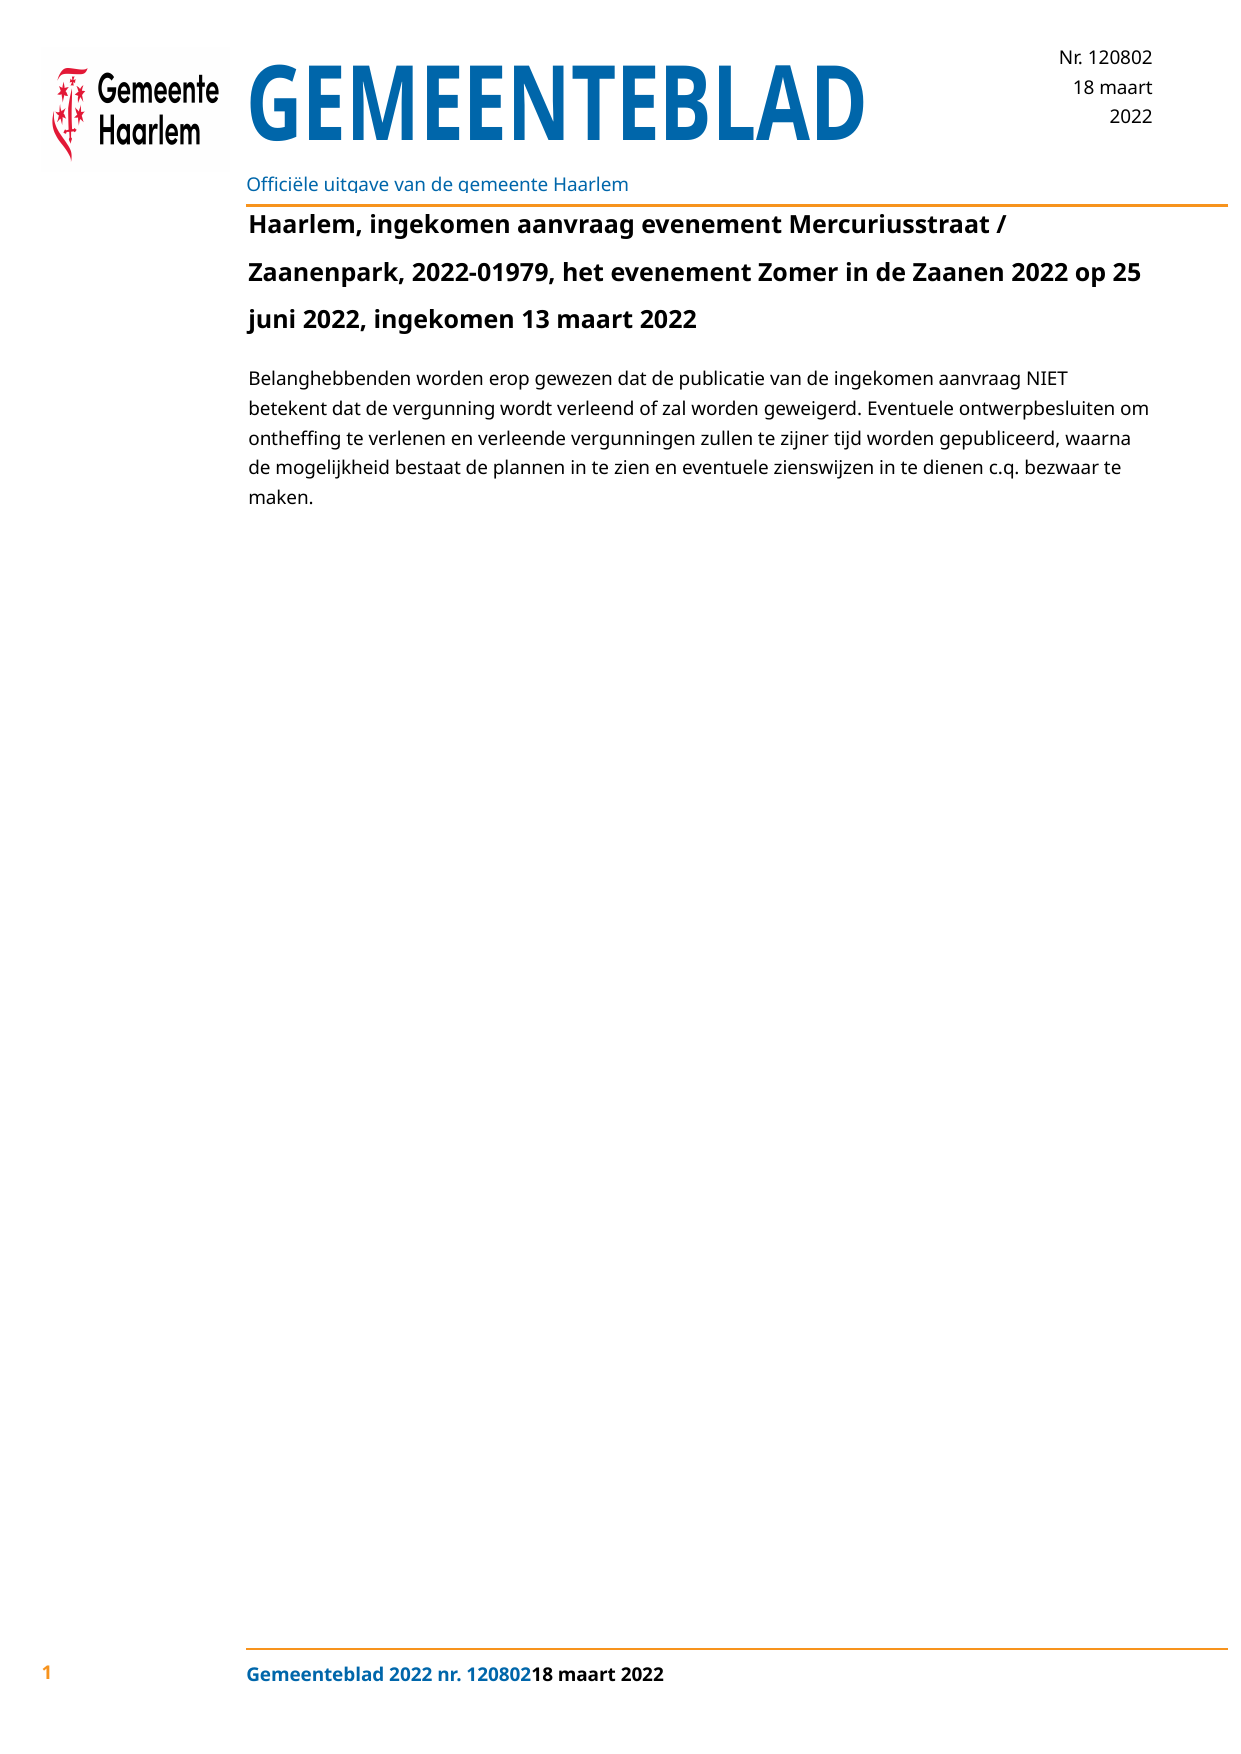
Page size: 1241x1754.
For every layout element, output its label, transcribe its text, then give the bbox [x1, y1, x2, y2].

text Belanghebbenden worden erop gewezen dat de publicatie van de ingekomen aanvraag NIET betekent dat de vergunning wordt verleend of zal worden geweigerd. Eventuele ontwerpbesluiten om ontheffing te verlenen en verleende vergunningen zullen te zijner tijd worden gepubliceerd, waarna de mogelijkheid bestaat de plannen in te zien en eventuele zienswijzen in te dienen c.q. bezwaar te maken. [248, 366, 1152, 509]
picture [41, 47, 231, 172]
text Haarlem, ingekomen aanvraag evenement Mercuriusstraat / Zaanenpark, 2022-01979, het evenement Zomer in de Zaanen 2022 op 25 juni 2022, ingekomen 13 maart 2022 [248, 207, 1152, 336]
